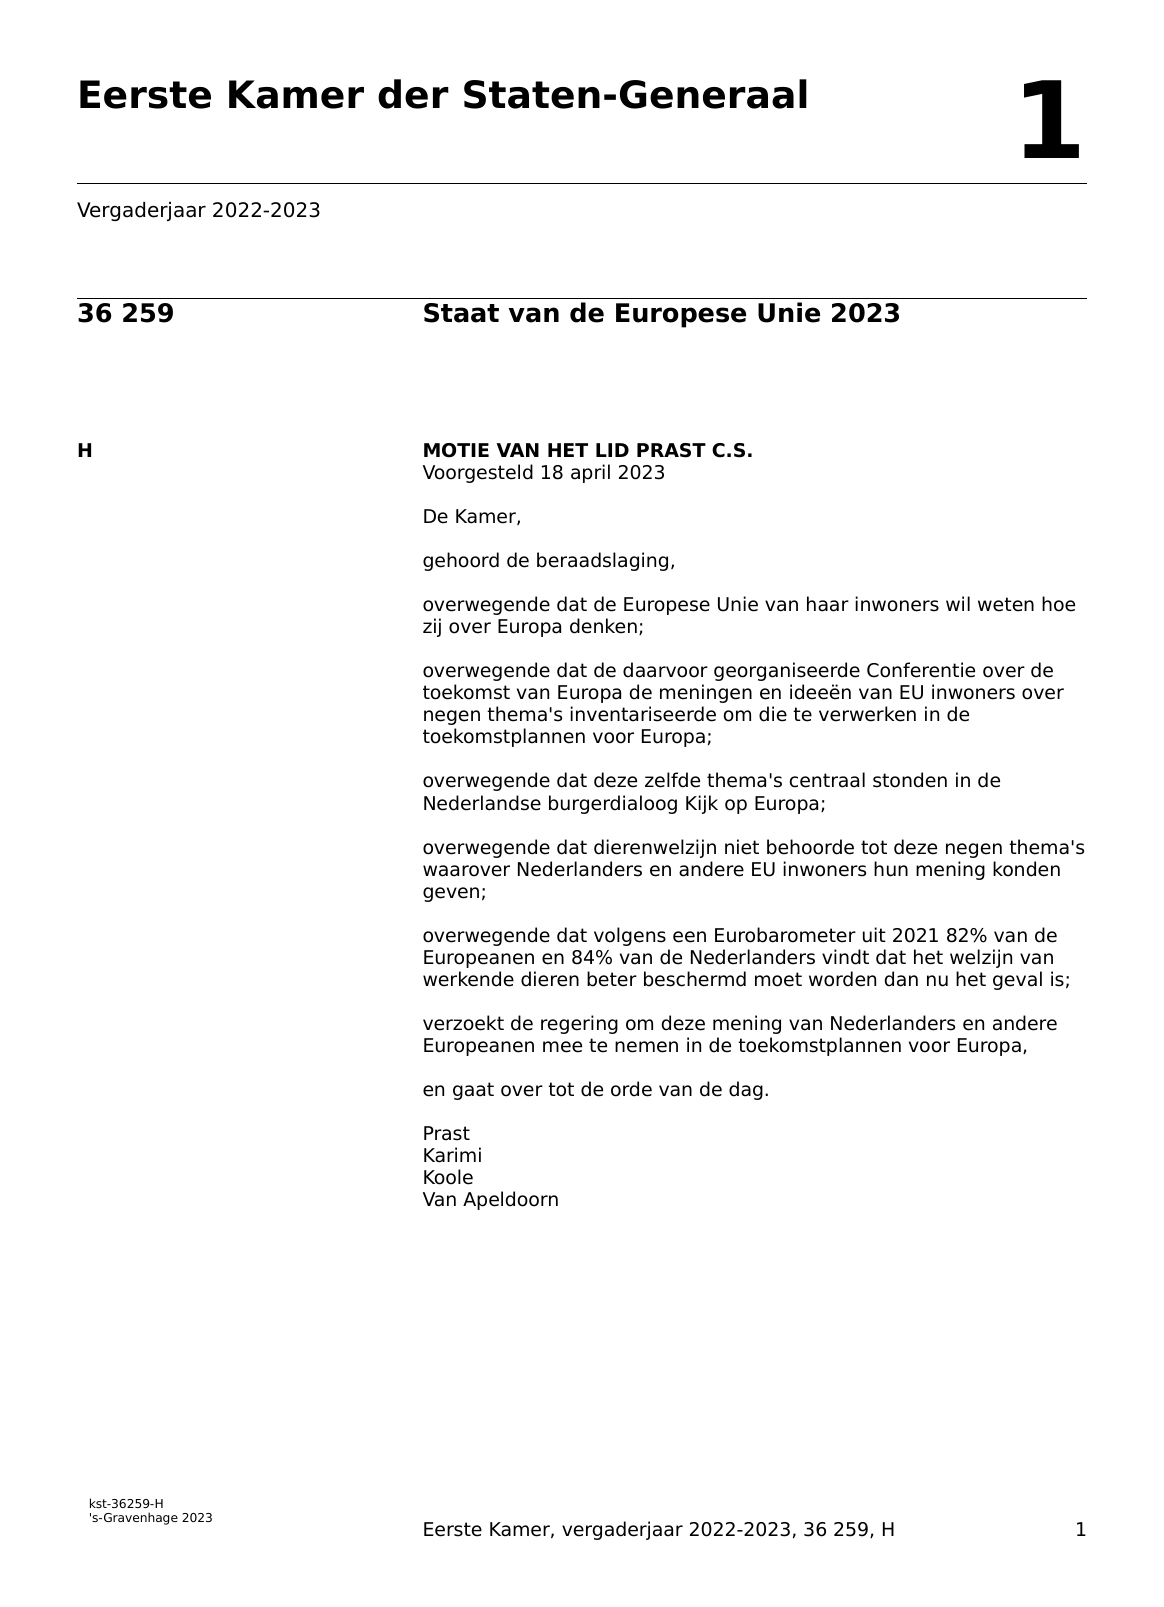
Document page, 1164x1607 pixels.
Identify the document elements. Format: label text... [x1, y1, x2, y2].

table_cell Vergaderjaar 2022-2023 [77, 184, 1087, 298]
subtitle 36 259 Staat van de Europese Unie 2023 [77, 299, 1087, 329]
text overwegende dat dierenwelzijn niet behoorde tot deze negen thema's waarover Nederlanders en andere EU inwoners hun mening konden geven; [422, 837, 1087, 902]
text en gaat over tot de orde van de dag. [422, 1079, 1087, 1101]
text Karimi [422, 1145, 1087, 1167]
text Koole [422, 1167, 1087, 1189]
text overwegende dat de Europese Unie van haar inwoners wil weten hoe zij over Europa denken; [422, 594, 1087, 638]
text De Kamer, [422, 506, 1087, 528]
table_header 1 [886, 59, 1087, 183]
text Voorgesteld 18 april 2023 [422, 462, 1087, 484]
text overwegende dat deze zelfde thema's centraal stonden in de Nederlandse burgerdialoog Kijk op Europa; [422, 770, 1087, 814]
text Prast [422, 1123, 1087, 1145]
text verzoekt de regering om deze mening van Nederlanders en andere Europeanen mee te nemen in de toekomstplannen voor Europa, [422, 1013, 1087, 1057]
subtitle H MOTIE VAN HET LID PRAST C.S. [77, 440, 1087, 462]
text overwegende dat de daarvoor georganiseerde Conferentie over de toekomst van Europa de meningen en ideeën van EU inwoners over negen thema's inventariseerde om die te verwerken in de toekomstplannen voor Europa; [422, 660, 1087, 748]
text Van Apeldoorn [422, 1189, 1087, 1211]
text overwegende dat volgens een Eurobarometer uit 2021 82% van de Europeanen en 84% van de Nederlanders vindt dat het welzijn van werkende dieren beter beschermd moet worden dan nu het geval is; [422, 925, 1087, 991]
text gehoord de beraadslaging, [422, 550, 1087, 572]
text kst-36259-H [88, 1497, 323, 1511]
text 's-Gravenhage 2023 [88, 1511, 323, 1525]
table_header Eerste Kamer der Staten-Generaal [77, 59, 886, 183]
